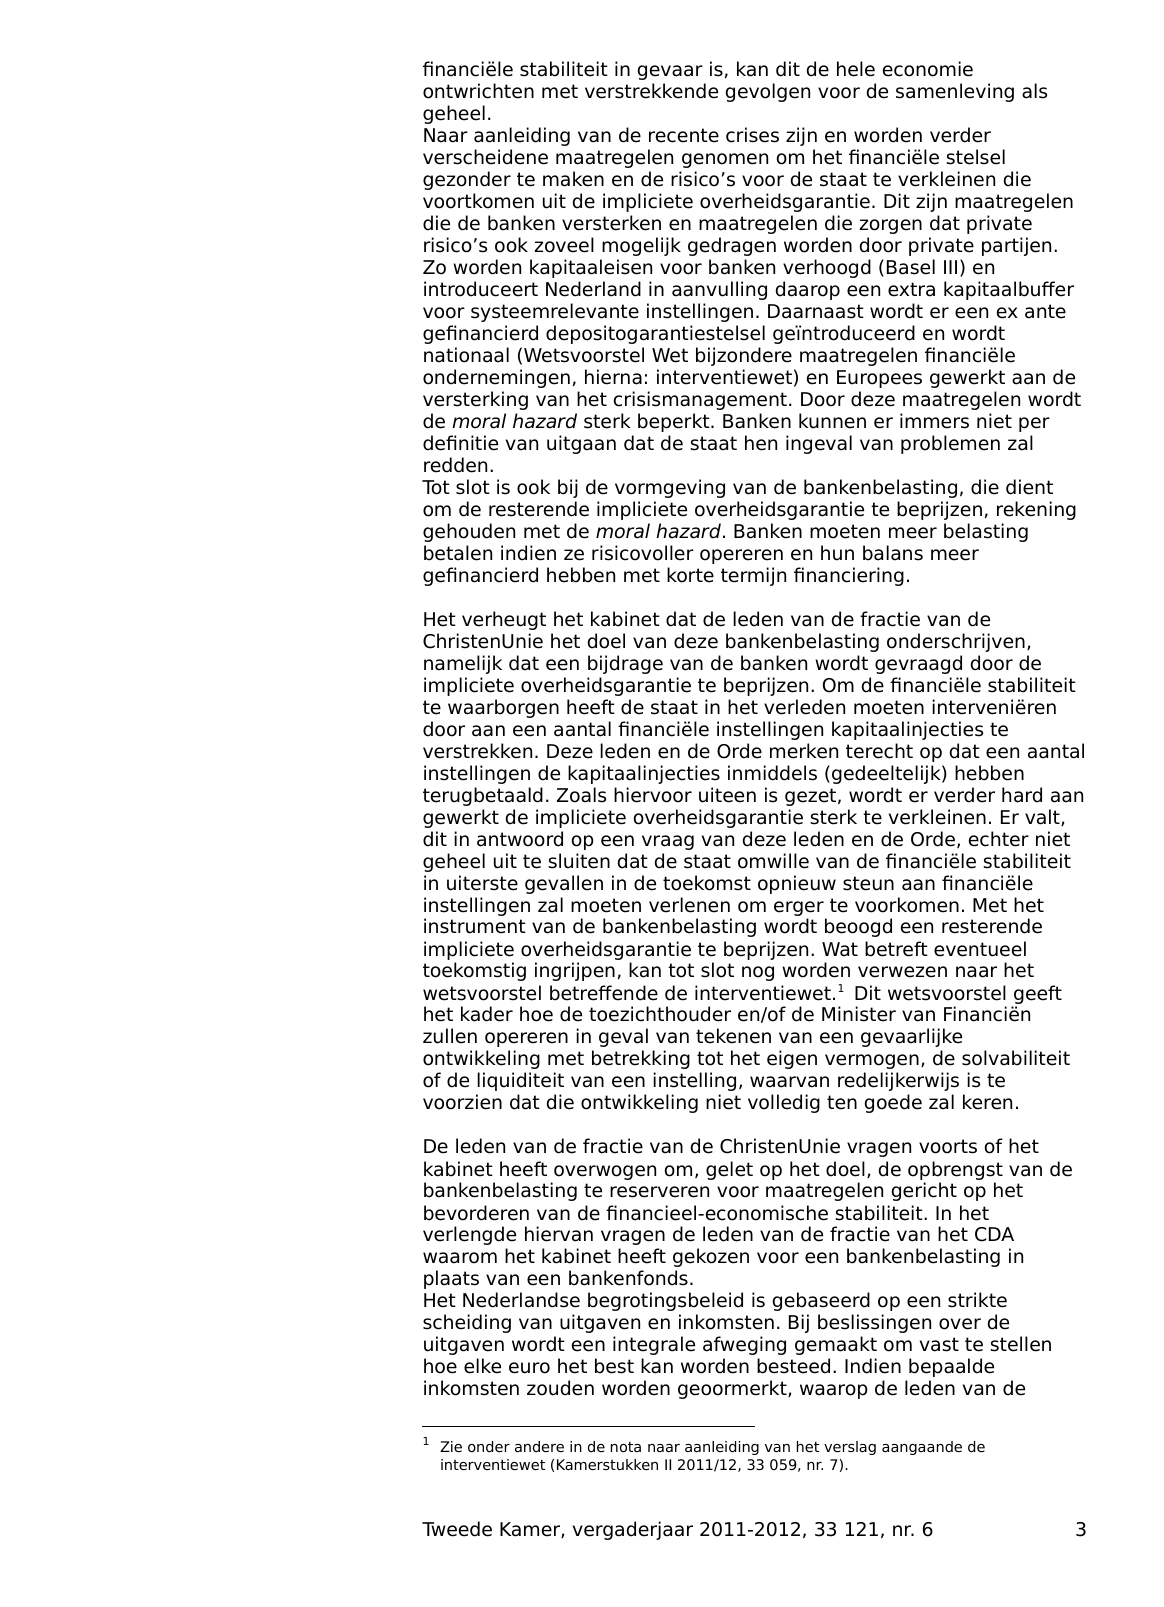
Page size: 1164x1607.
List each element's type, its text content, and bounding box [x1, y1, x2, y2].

text De leden van de fractie van de ChristenUnie vragen voorts of het kabinet heeft overwogen om, gelet op het doel, de opbrengst van de bankenbelasting te reserveren voor maatregelen gericht op het bevorderen van de financieel-economische stabiliteit. In het verlengde hiervan vragen de leden van de fractie van het CDA waarom het kabinet heeft gekozen voor een bankenbelasting in plaats van een bankenfonds. [422, 1136, 1087, 1290]
text financiële stabiliteit in gevaar is, kan dit de hele economie ontwrichten met verstrekkende gevolgen voor de samenleving als geheel. [422, 59, 1087, 125]
text Tot slot is ook bij de vormgeving van de bankenbelasting, die dient om de resterende impliciete overheidsgarantie te beprijzen, rekening gehouden met de moral hazard. Banken moeten meer belasting betalen indien ze risicovoller opereren en hun balans meer gefinancierd hebben met korte termijn financiering. [422, 477, 1087, 587]
text Het verheugt het kabinet dat de leden van de fractie van de ChristenUnie het doel van deze bankenbelasting onderschrijven, namelijk dat een bijdrage van de banken wordt gevraagd door de impliciete overheidsgarantie te beprijzen. Om de financiële stabiliteit te waarborgen heeft de staat in het verleden moeten interveniëren door aan een aantal financiële instellingen kapitaalinjecties te verstrekken. Deze leden en de Orde merken terecht op dat een aantal instellingen de kapitaalinjecties inmiddels (gedeeltelijk) hebben terugbetaald. Zoals hiervoor uiteen is gezet, wordt er verder hard aan gewerkt de impliciete overheidsgarantie sterk te verkleinen. Er valt, dit in antwoord op een vraag van deze leden en de Orde, echter niet geheel uit te sluiten dat de staat omwille van de financiële stabiliteit in uiterste gevallen in de toekomst opnieuw steun aan financiële instellingen zal moeten verlenen om erger te voorkomen. Met het instrument van de bankenbelasting wordt beoogd een resterende impliciete overheidsgarantie te beprijzen. Wat betreft eventueel toekomstig ingrijpen, kan tot slot nog worden verwezen naar het wetsvoorstel betreffende de interventiewet. Dit wetsvoorstel geeft het kader hoe de toezichthouder en/of de Minister van Financiën zullen opereren in geval van tekenen van een gevaarlijke ontwikkeling met betrekking tot het eigen vermogen, de solvabiliteit of de liquiditeit van een instelling, waarvan redelijkerwijs is te voorzien dat die ontwikkeling niet volledig ten goede zal keren. [422, 609, 1087, 1114]
text Het Nederlandse begrotingsbeleid is gebaseerd op een strikte scheiding van uitgaven en inkomsten. Bij beslissingen over de uitgaven wordt een integrale afweging gemaakt om vast te stellen hoe elke euro het best kan worden besteed. Indien bepaalde inkomsten zouden worden geoormerkt, waarop de leden van de [422, 1290, 1087, 1400]
text Zie onder andere in de nota naar aanleiding van het verslag aangaande de interventiewet (Kamerstukken II 2011/12, 33 059, nr. 7). [422, 1435, 1087, 1474]
text Naar aanleiding van de recente crises zijn en worden verder verscheidene maatregelen genomen om het financiële stelsel gezonder te maken en de risico’s voor de staat te verkleinen die voortkomen uit de impliciete overheidsgarantie. Dit zijn maatregelen die de banken versterken en maatregelen die zorgen dat private risico’s ook zoveel mogelijk gedragen worden door private partijen. Zo worden kapitaaleisen voor banken verhoogd (Basel III) en introduceert Nederland in aanvulling daarop een extra kapitaalbuffer voor systeemrelevante instellingen. Daarnaast wordt er een ex ante gefinancierd depositogarantiestelsel geïntroduceerd en wordt nationaal (Wetsvoorstel Wet bijzondere maatregelen financiële ondernemingen, hierna: interventiewet) en Europees gewerkt aan de versterking van het crisismanagement. Door deze maatregelen wordt de moral hazard sterk beperkt. Banken kunnen er immers niet per definitie van uitgaan dat de staat hen ingeval van problemen zal redden. [422, 125, 1087, 477]
